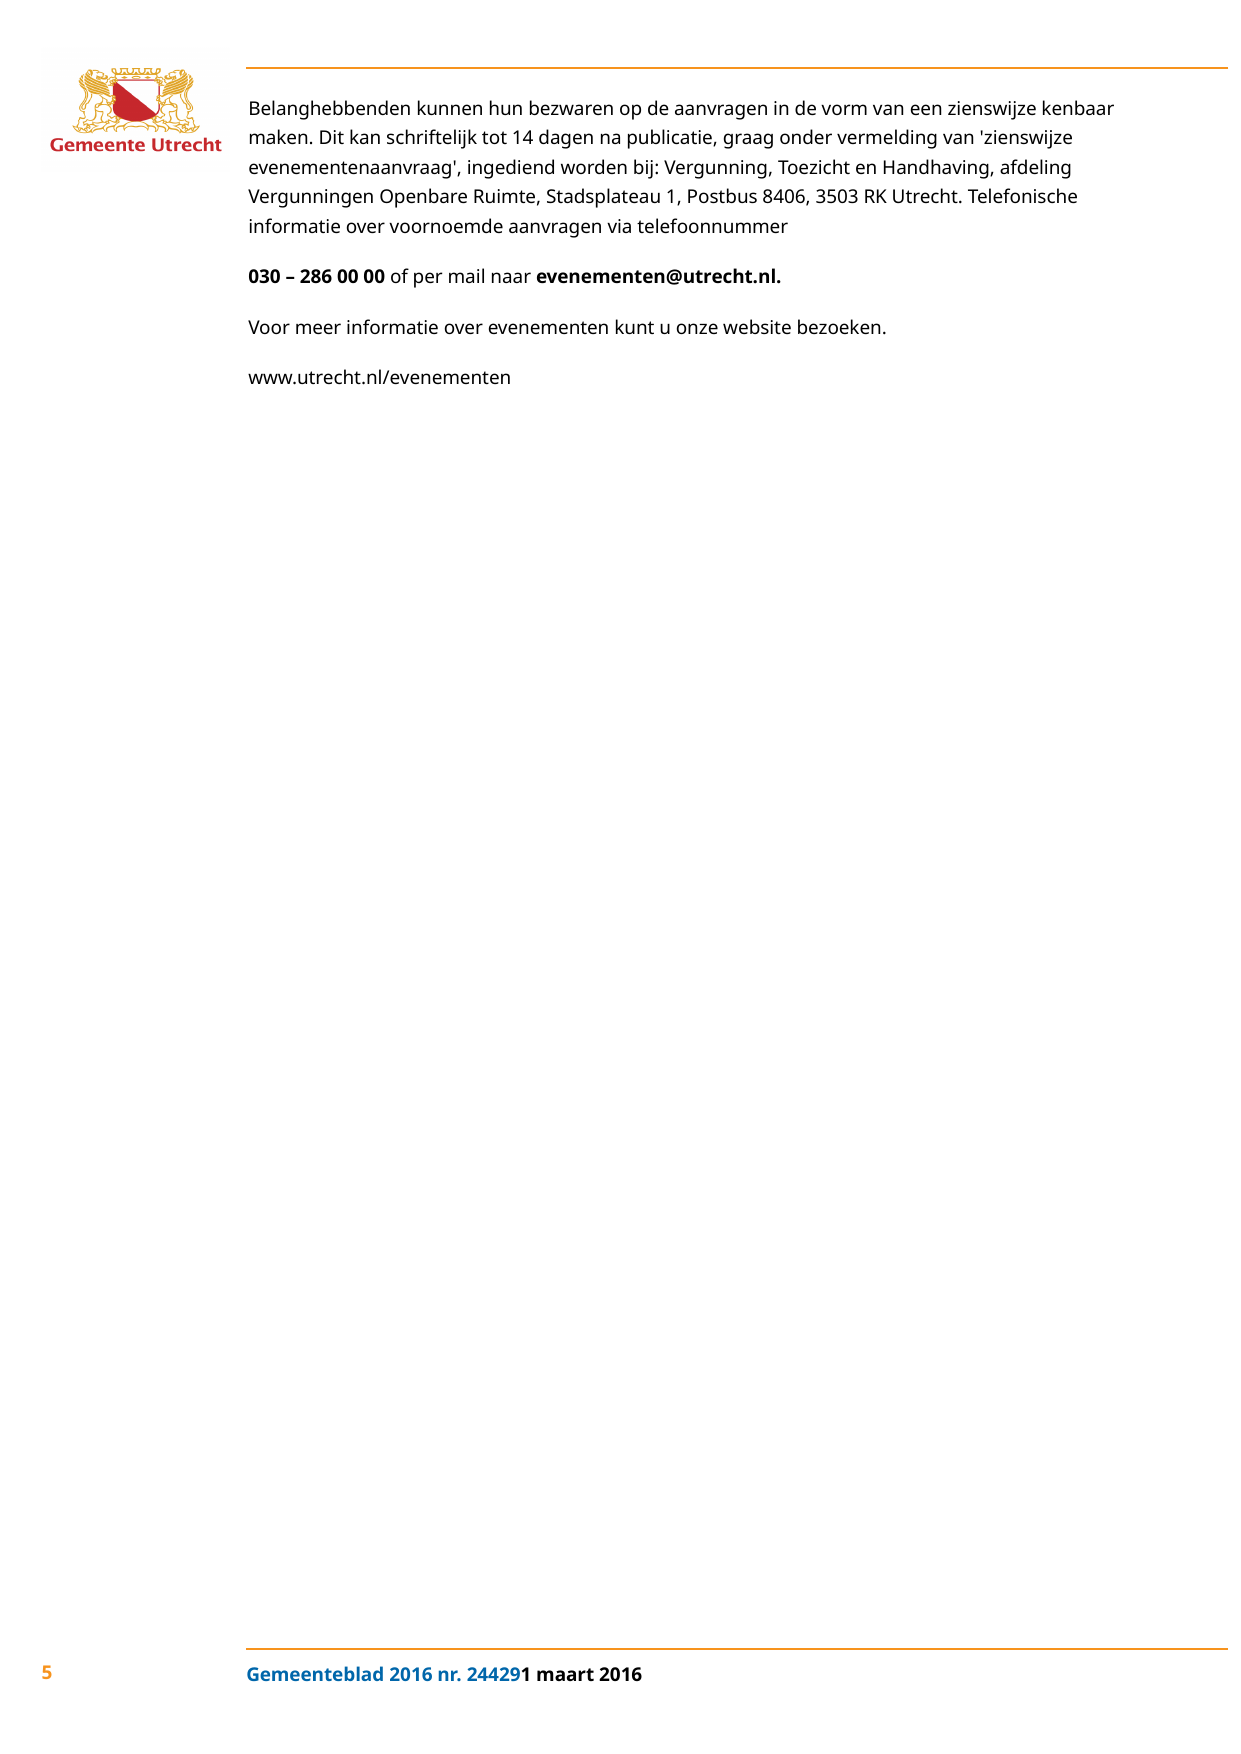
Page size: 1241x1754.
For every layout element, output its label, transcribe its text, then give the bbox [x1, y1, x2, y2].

text 030 – 286 00 00 of per mail naar evenementen@utrecht.nl. [248, 263, 1152, 289]
text Voor meer informatie over evenementen kunt u onze website bezoeken. [248, 314, 1152, 340]
picture [41, 47, 231, 172]
text Belanghebbenden kunnen hun bezwaren op de aanvragen in de vorm van een zienswijze kenbaar maken. Dit kan schriftelijk tot 14 dagen na publicatie, graag onder vermelding van 'zienswijze evenementenaanvraag', ingediend worden bij: Vergunning, Toezicht en Handhaving, afdeling Vergunningen Openbare Ruimte, Stadsplateau 1, Postbus 8406, 3503 RK Utrecht. Telefonische informatie over voornoemde aanvragen via telefoonnummer [248, 95, 1152, 239]
text www.utrecht.nl/evenementen [248, 364, 1152, 390]
